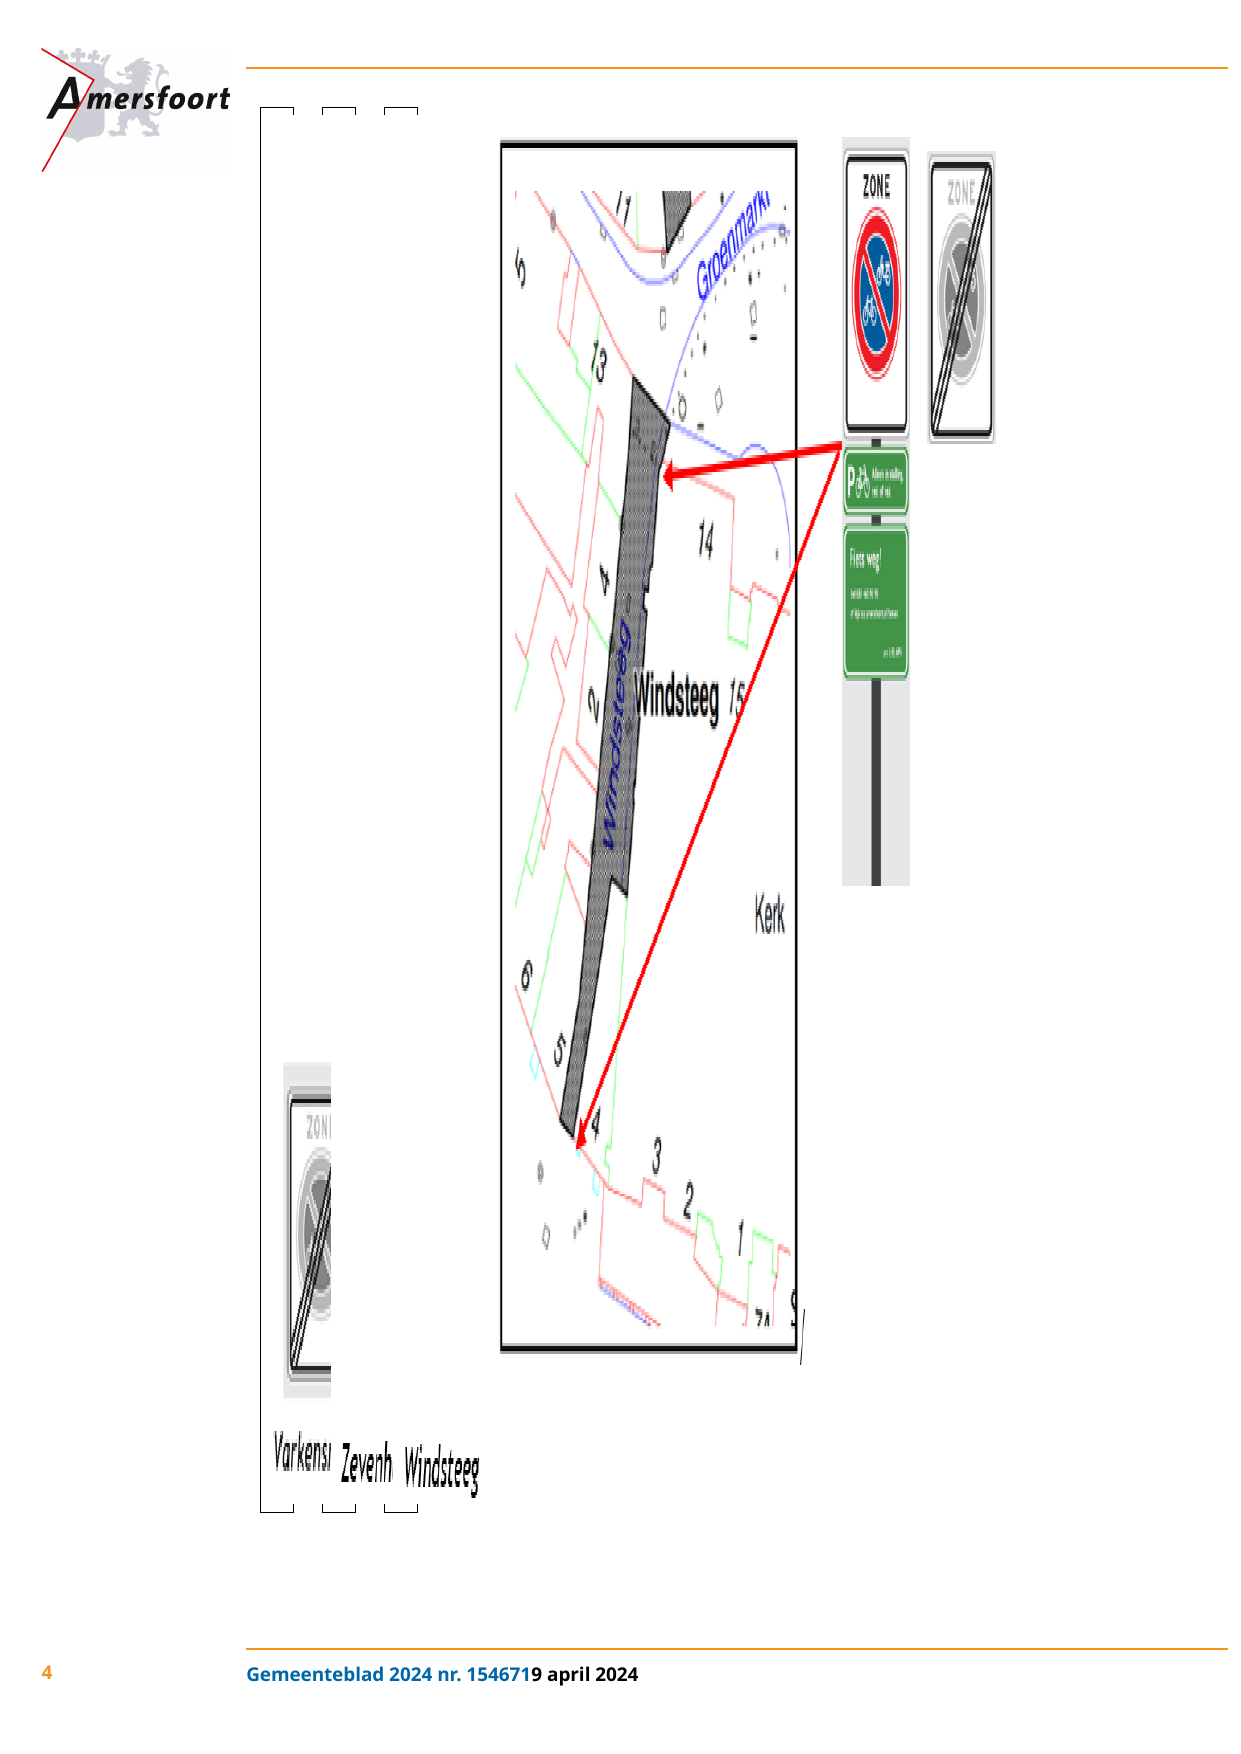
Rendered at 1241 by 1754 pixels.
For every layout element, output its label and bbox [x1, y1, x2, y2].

picture [41, 47, 231, 172]
picture [268, 115, 1004, 1504]
